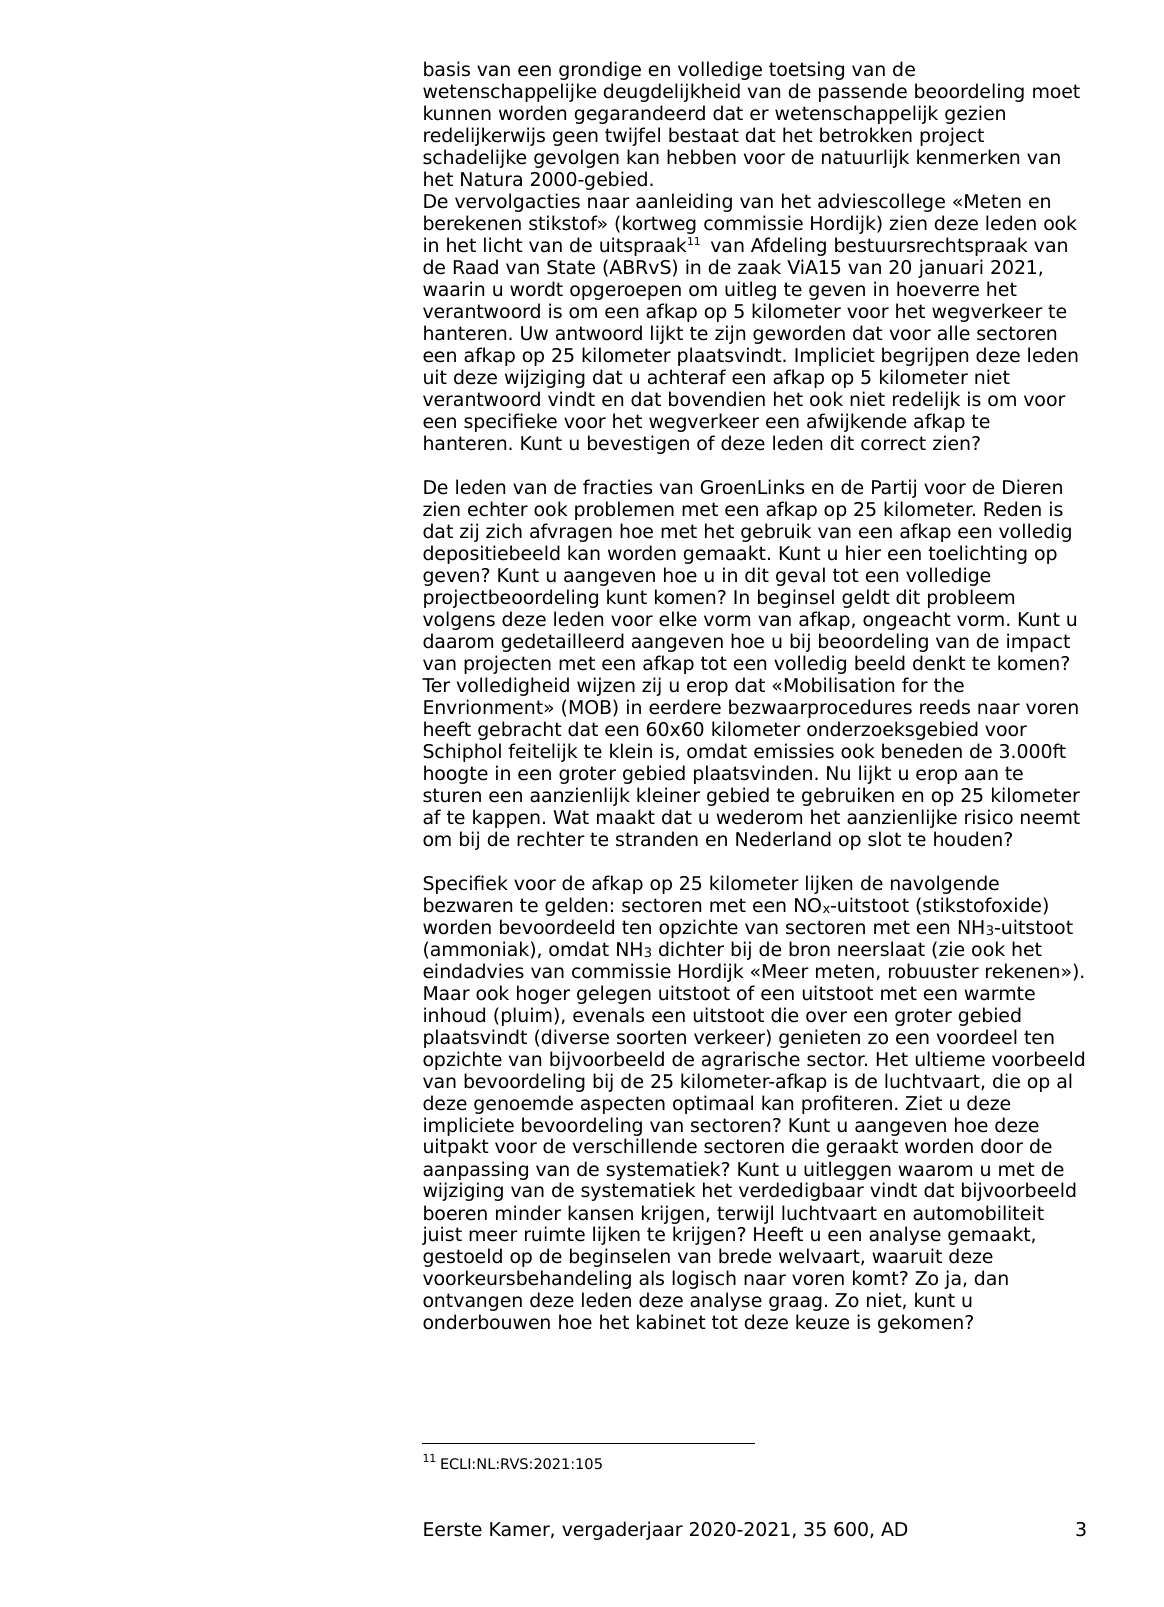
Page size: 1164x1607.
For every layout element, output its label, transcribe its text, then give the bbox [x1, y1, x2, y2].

text basis van een grondige en volledige toetsing van de wetenschappelijke deugdelijkheid van de passende beoordeling moet kunnen worden gegarandeerd dat er wetenschappelijk gezien redelijkerwijs geen twijfel bestaat dat het betrokken project schadelijke gevolgen kan hebben voor de natuurlijk kenmerken van het Natura 2000-gebied. [422, 59, 1087, 191]
text Specifiek voor de afkap op 25 kilometer lijken de navolgende bezwaren te gelden: sectoren met een NOx-uitstoot (stikstofoxide) worden bevoordeeld ten opzichte van sectoren met een NH3-uitstoot (ammoniak), omdat NH3 dichter bij de bron neerslaat (zie ook het eindadvies van commissie Hordijk «Meer meten, robuuster rekenen»). Maar ook hoger gelegen uitstoot of een uitstoot met een warmte inhoud (pluim), evenals een uitstoot die over een groter gebied plaatsvindt (diverse soorten verkeer) genieten zo een voordeel ten opzichte van bijvoorbeeld de agrarische sector. Het ultieme voorbeeld van bevoordeling bij de 25 kilometer-afkap is de luchtvaart, die op al deze genoemde aspecten optimaal kan profiteren. Ziet u deze impliciete bevoordeling van sectoren? Kunt u aangeven hoe deze uitpakt voor de verschillende sectoren die geraakt worden door de aanpassing van de systematiek? Kunt u uitleggen waarom u met de wijziging van de systematiek het verdedigbaar vindt dat bijvoorbeeld boeren minder kansen krijgen, terwijl luchtvaart en automobiliteit juist meer ruimte lijken te krijgen? Heeft u een analyse gemaakt, gestoeld op de beginselen van brede welvaart, waaruit deze voorkeursbehandeling als logisch naar voren komt? Zo ja, dan ontvangen deze leden deze analyse graag. Zo niet, kunt u onderbouwen hoe het kabinet tot deze keuze is gekomen? [422, 873, 1087, 1334]
text De vervolgacties naar aanleiding van het adviescollege «Meten en berekenen stikstof» (kortweg commissie Hordijk) zien deze leden ook in het licht van de uitspraak van Afdeling bestuursrechtspraak van de Raad van State (ABRvS) in de zaak ViA15 van 20 januari 2021, waarin u wordt opgeroepen om uitleg te geven in hoeverre het verantwoord is om een afkap op 5 kilometer voor het wegverkeer te hanteren. Uw antwoord lijkt te zijn geworden dat voor alle sectoren een afkap op 25 kilometer plaatsvindt. Impliciet begrijpen deze leden uit deze wijziging dat u achteraf een afkap op 5 kilometer niet verantwoord vindt en dat bovendien het ook niet redelijk is om voor een specifieke voor het wegverkeer een afwijkende afkap te hanteren. Kunt u bevestigen of deze leden dit correct zien? [422, 191, 1087, 455]
text De leden van de fracties van GroenLinks en de Partij voor de Dieren zien echter ook problemen met een afkap op 25 kilometer. Reden is dat zij zich afvragen hoe met het gebruik van een afkap een volledig depositiebeeld kan worden gemaakt. Kunt u hier een toelichting op geven? Kunt u aangeven hoe u in dit geval tot een volledige projectbeoordeling kunt komen? In beginsel geldt dit probleem volgens deze leden voor elke vorm van afkap, ongeacht vorm. Kunt u daarom gedetailleerd aangeven hoe u bij beoordeling van de impact van projecten met een afkap tot een volledig beeld denkt te komen? Ter volledigheid wijzen zij u erop dat «Mobilisation for the Envrionment» (MOB) in eerdere bezwaarprocedures reeds naar voren heeft gebracht dat een 60x60 kilometer onderzoeksgebied voor Schiphol feitelijk te klein is, omdat emissies ook beneden de 3.000ft hoogte in een groter gebied plaatsvinden. Nu lijkt u erop aan te sturen een aanzienlijk kleiner gebied te gebruiken en op 25 kilometer af te kappen. Wat maakt dat u wederom het aanzienlijke risico neemt om bij de rechter te stranden en Nederland op slot te houden? [422, 477, 1087, 851]
text ECLI:NL:RVS:2021:105 [422, 1452, 1087, 1474]
